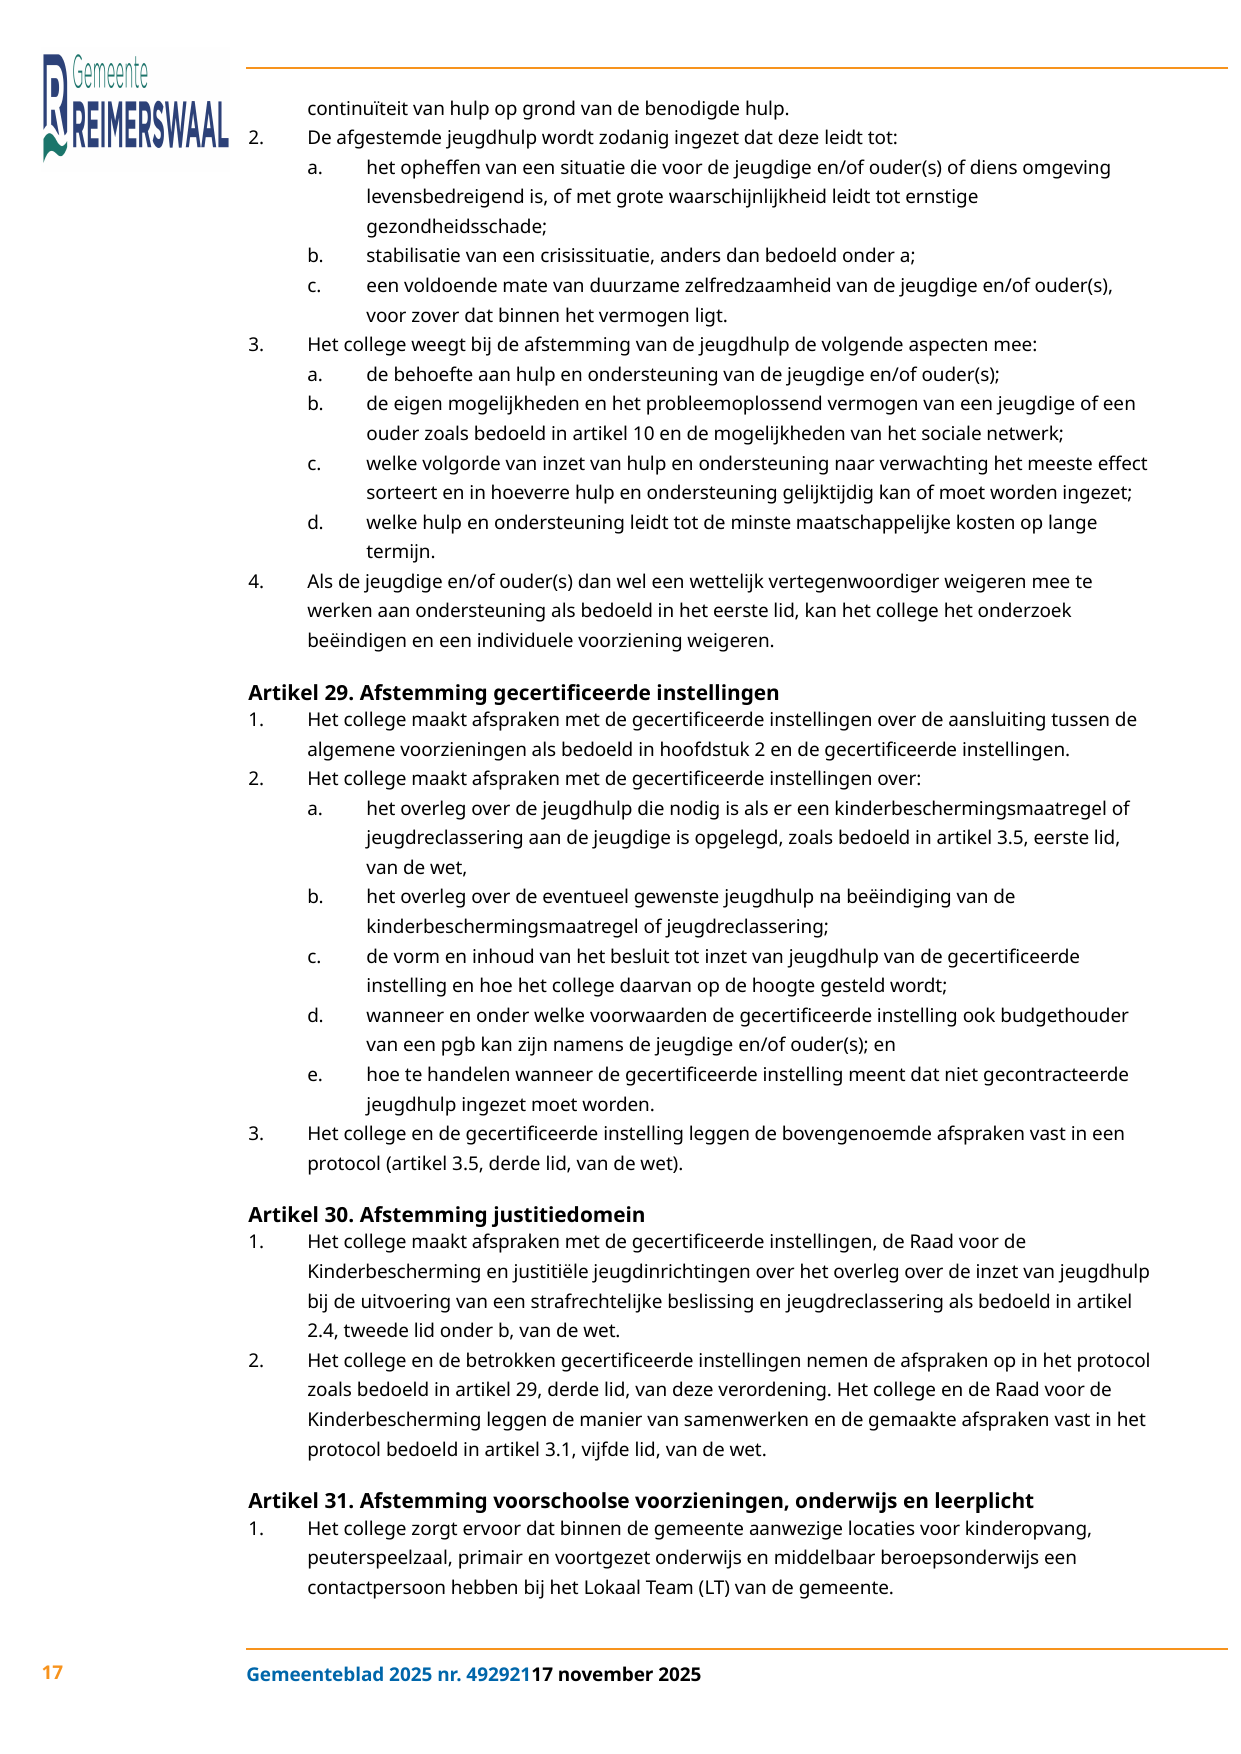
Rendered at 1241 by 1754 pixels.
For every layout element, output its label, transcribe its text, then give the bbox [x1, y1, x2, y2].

list de behoefte aan hulp en ondersteuning van de jeugdige en/of ouder(s); [307, 361, 1152, 387]
list Het college en de betrokken gecertificeerde instellingen nemen de afspraken op in het protocol zoals bedoeld in artikel 29, derde lid, van deze verordening. Het college en de Raad voor de Kinderbescherming leggen de manier van samenwerken en de gemaakte afspraken vast in het protocol bedoeld in artikel 3.1, vijfde lid, van de wet. [248, 1347, 1152, 1462]
list Het college weegt bij de afstemming van de jeugdhulp de volgende aspecten mee: [248, 331, 1152, 357]
list welke hulp en ondersteuning leidt tot de minste maatschappelijke kosten op lange termijn. [307, 509, 1152, 564]
list Als de jeugdige en/of ouder(s) dan wel een wettelijk vertegenwoordiger weigeren mee te werken aan ondersteuning als bedoeld in het eerste lid, kan het college het onderzoek beëindigen en een individuele voorziening weigeren. [248, 568, 1152, 653]
list het opheffen van een situatie die voor de jeugdige en/of ouder(s) of diens omgeving levensbedreigend is, of met grote waarschijnlijkheid leidt tot ernstige gezondheidsschade; [307, 154, 1152, 239]
list Het college maakt afspraken met de gecertificeerde instellingen over: [248, 765, 1152, 791]
text Artikel 30. Afstemming justitiedomein [248, 1200, 1152, 1229]
list Het college en de gecertificeerde instelling leggen de bovengenoemde afspraken vast in een protocol (artikel 3.5, derde lid, van de wet). [248, 1120, 1152, 1176]
list Het college maakt afspraken met de gecertificeerde instellingen over de aansluiting tussen de algemene voorzieningen als bedoeld in hoofdstuk 2 en de gecertificeerde instellingen. [248, 706, 1152, 761]
text Artikel 31. Afstemming voorschoolse voorzieningen, onderwijs en leerplicht [248, 1486, 1152, 1515]
list continuïteit van hulp op grond van de benodigde hulp. [248, 95, 1152, 121]
list stabilisatie van een crisissituatie, anders dan bedoeld onder a; [307, 243, 1152, 268]
list welke volgorde van inzet van hulp en ondersteuning naar verwachting het meeste effect sorteert en in hoeverre hulp en ondersteuning gelijktijdig kan of moet worden ingezet; [307, 450, 1152, 505]
list wanneer en onder welke voorwaarden de gecertificeerde instelling ook budgethouder van een pgb kan zijn namens de jeugdige en/of ouder(s); en [307, 1002, 1152, 1057]
list De afgestemde jeugdhulp wordt zodanig ingezet dat deze leidt tot: [248, 124, 1152, 150]
list hoe te handelen wanneer de gecertificeerde instelling meent dat niet gecontracteerde jeugdhulp ingezet moet worden. [307, 1061, 1152, 1116]
text Artikel 29. Afstemming gecertificeerde instellingen [248, 678, 1152, 706]
list een voldoende mate van duurzame zelfredzaamheid van de jeugdige en/of ouder(s), voor zover dat binnen het vermogen ligt. [307, 272, 1152, 328]
list het overleg over de eventueel gewenste jeugdhulp na beëindiging van de kinderbeschermingsmaatregel of jeugdreclassering; [307, 884, 1152, 939]
list Het college maakt afspraken met de gecertificeerde instellingen, de Raad voor de Kinderbescherming en justitiële jeugdinrichtingen over het overleg over de inzet van jeugdhulp bij de uitvoering van een strafrechtelijke beslissing en jeugdreclassering als bedoeld in artikel 2.4, tweede lid onder b, van de wet. [248, 1229, 1152, 1343]
list de vorm en inhoud van het besluit tot inzet van jeugdhulp van de gecertificeerde instelling en hoe het college daarvan op de hoogte gesteld wordt; [307, 943, 1152, 998]
list het overleg over de jeugdhulp die nodig is als er een kinderbeschermingsmaatregel of jeugdreclassering aan de jeugdige is opgelegd, zoals bedoeld in artikel 3.5, eerste lid, van de wet, [307, 795, 1152, 880]
list de eigen mogelijkheden en het probleemoplossend vermogen van een jeugdige of een ouder zoals bedoeld in artikel 10 en de mogelijkheden van het sociale netwerk; [307, 391, 1152, 446]
picture [41, 47, 231, 172]
list Het college zorgt ervoor dat binnen de gemeente aanwezige locaties voor kinderopvang, peuterspeelzaal, primair en voortgezet onderwijs en middelbaar beroepsonderwijs een contactpersoon hebben bij het Lokaal Team (LT) van de gemeente. [248, 1515, 1152, 1599]
